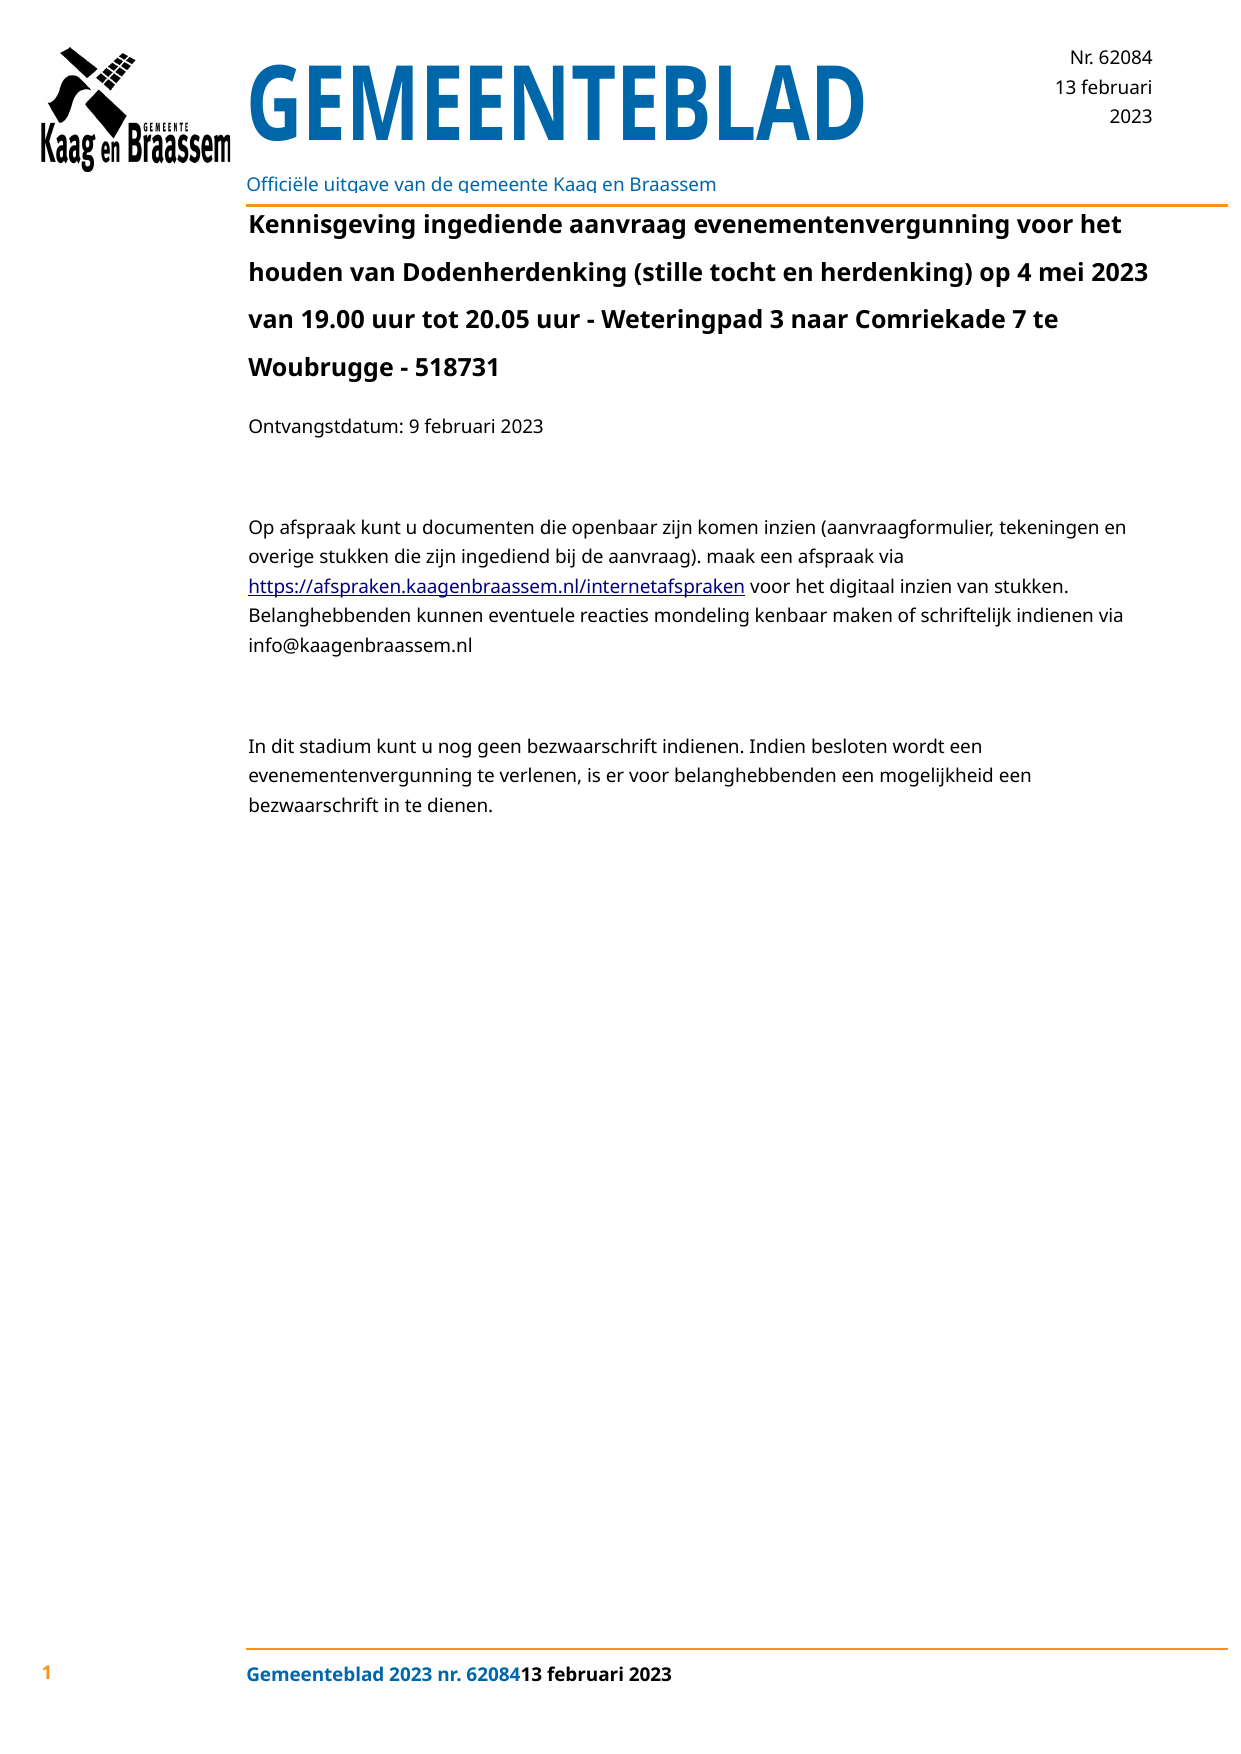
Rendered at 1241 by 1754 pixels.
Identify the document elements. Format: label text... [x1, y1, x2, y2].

text Kennisgeving ingediende aanvraag evenementenvergunning voor het houden van Dodenherdenking (stille tocht en herdenking) op 4 mei 2023 van 19.00 uur tot 20.05 uur - Weteringpad 3 naar Comriekade 7 te Woubrugge - 518731 [248, 207, 1152, 384]
text Ontvangstdatum: 9 februari 2023 [248, 413, 1152, 439]
text Op afspraak kunt u documenten die openbaar zijn komen inzien (aanvraagformulier, tekeningen en overige stukken die zijn ingediend bij de aanvraag). maak een afspraak via https://afspraken.kaagenbraassem.nl/internetafspraken voor het digitaal inzien van stukken. Belanghebbenden kunnen eventuele reacties mondeling kenbaar maken of schriftelijk indienen via info@kaagenbraassem.nl [248, 514, 1152, 658]
text In dit stadium kunt u nog geen bezwaarschrift indienen. Indien besloten wordt een evenementenvergunning te verlenen, is er voor belanghebbenden een mogelijkheid een bezwaarschrift in te dienen. [248, 733, 1152, 818]
picture [41, 47, 231, 172]
